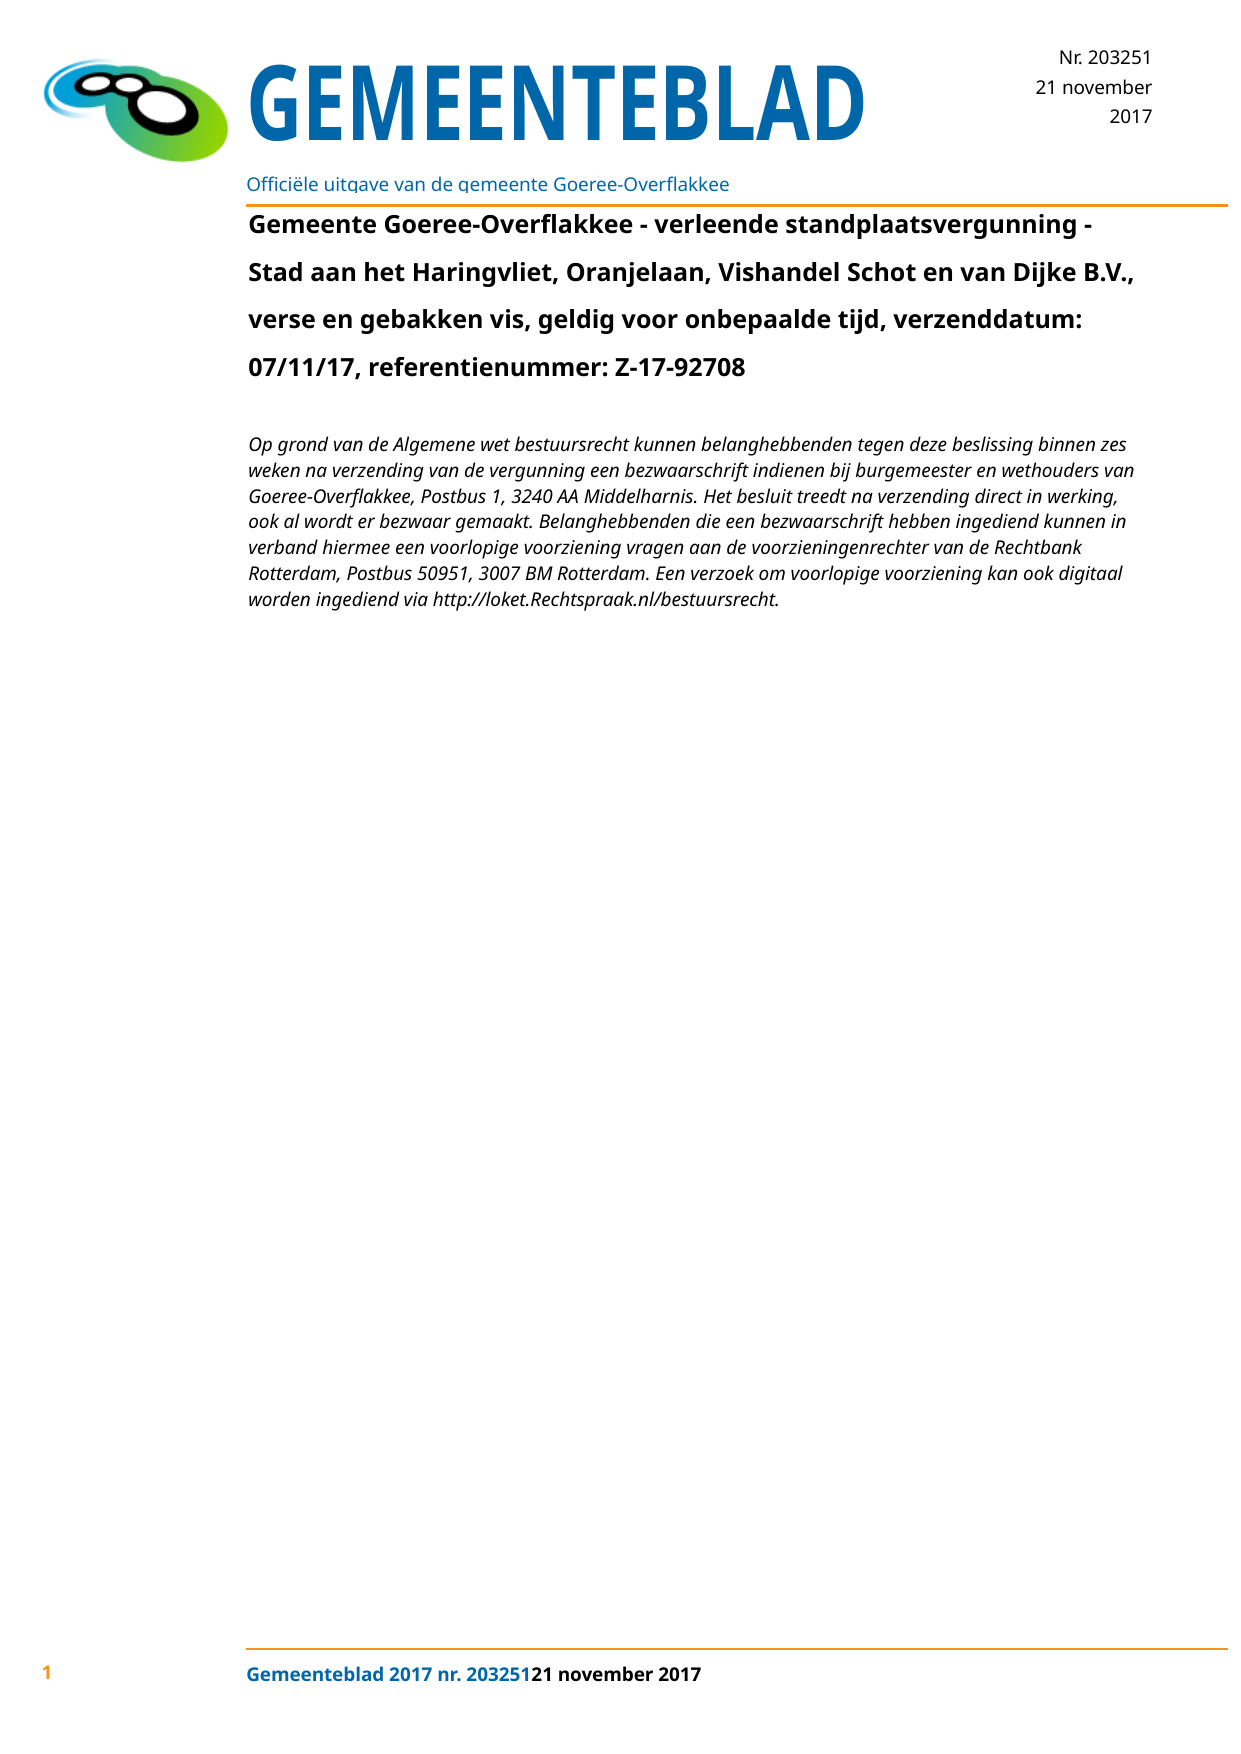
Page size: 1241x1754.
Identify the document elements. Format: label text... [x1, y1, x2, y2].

text Gemeente Goeree-Overflakkee - verleende standplaatsvergunning - Stad aan het Haringvliet, Oranjelaan, Vishandel Schot en van Dijke B.V., verse en gebakken vis, geldig voor onbepaalde tijd, verzenddatum: 07/11/17, referentienummer: Z-17-92708 [248, 207, 1152, 384]
picture [41, 47, 231, 172]
text Op grond van de Algemene wet bestuursrecht kunnen belanghebbenden tegen deze beslissing binnen zes weken na verzending van de vergunning een bezwaarschrift indienen bij burgemeester en wethouders van Goeree-Overflakkee, Postbus 1, 3240 AA Middelharnis. Het besluit treedt na verzending direct in werking, ook al wordt er bezwaar gemaakt. Belanghebbenden die een bezwaarschrift hebben ingediend kunnen in verband hiermee een voorlopige voorziening vragen aan de voorzieningenrechter van de Rechtbank Rotterdam, Postbus 50951, 3007 BM Rotterdam. Een verzoek om voorlopige voorziening kan ook digitaal worden ingediend via http://loket.Rechtspraak.nl/bestuursrecht. [248, 431, 1152, 611]
